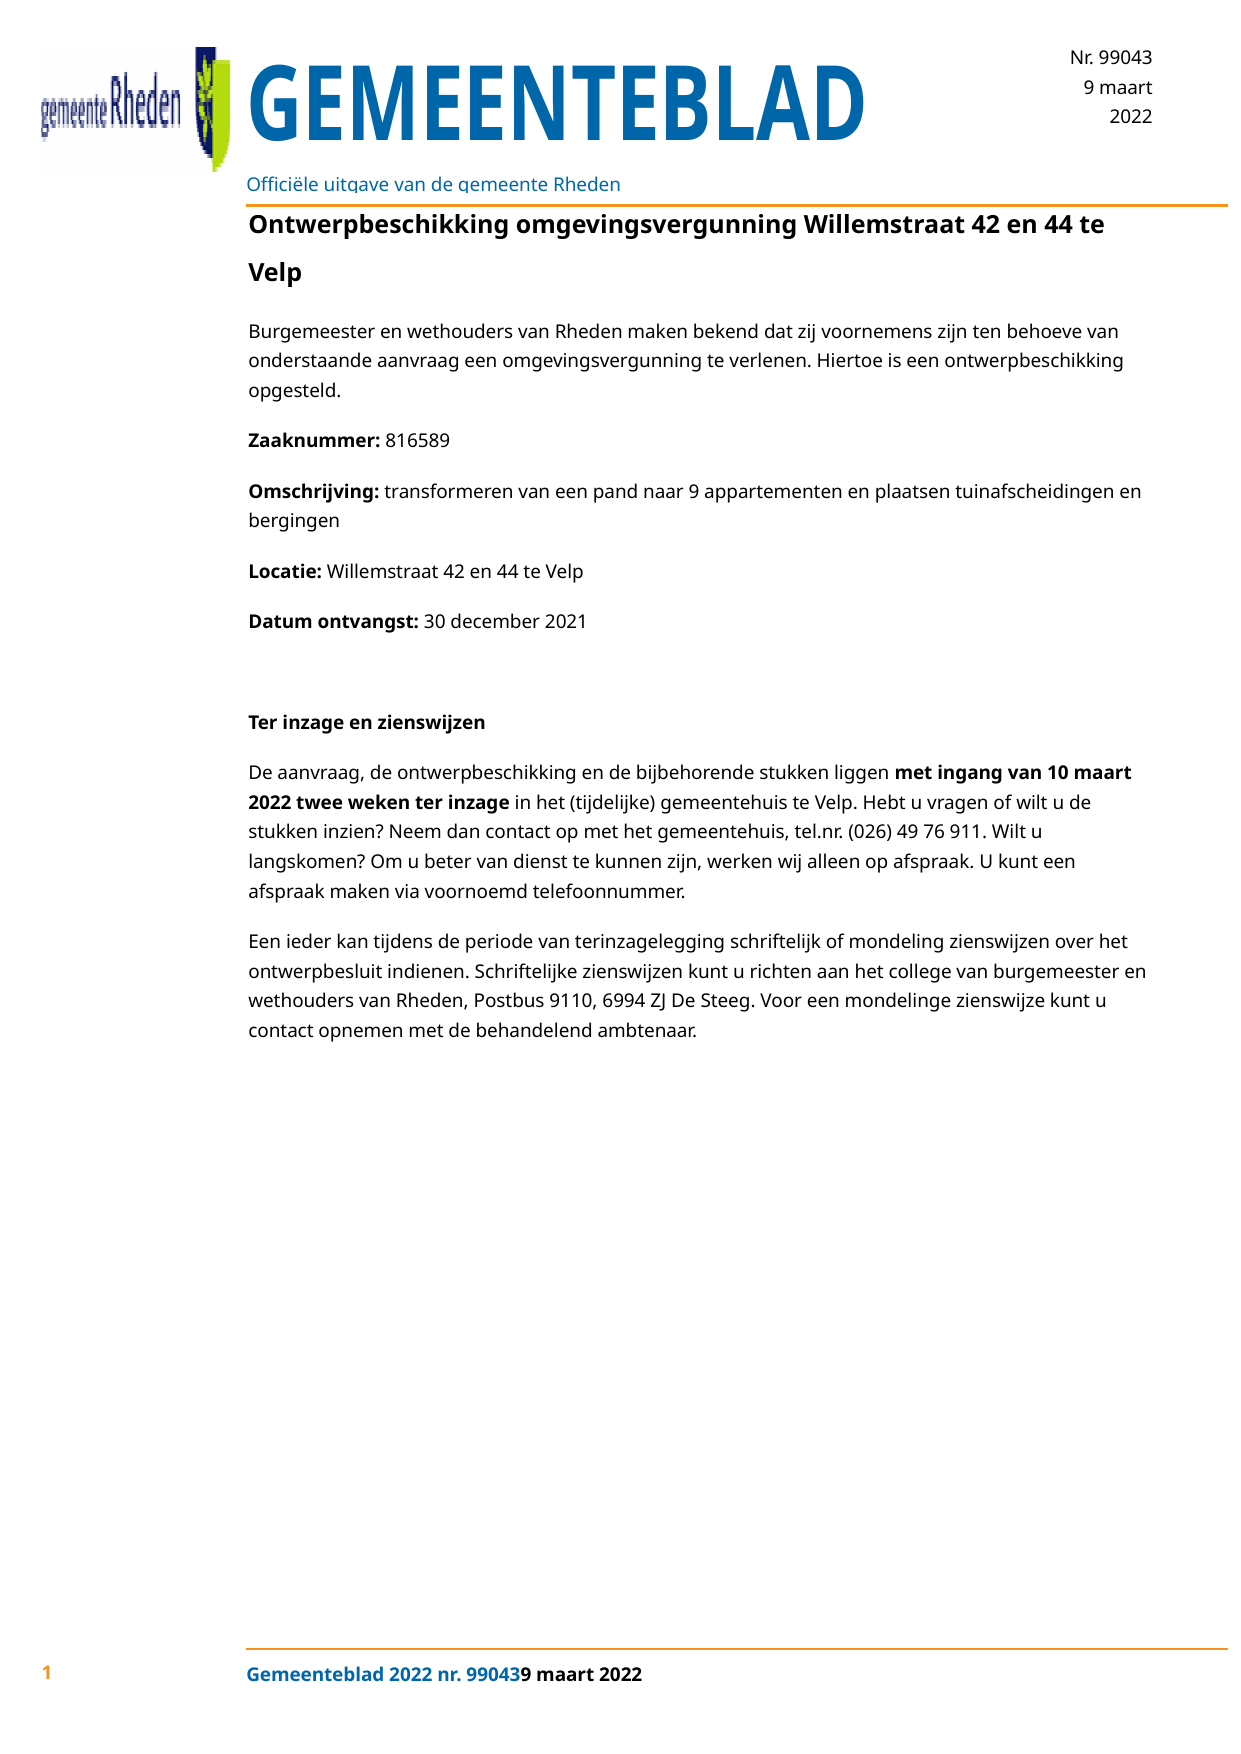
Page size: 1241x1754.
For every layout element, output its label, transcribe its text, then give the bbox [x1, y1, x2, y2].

text Ter inzage en zienswijzen [248, 709, 1152, 735]
text De aanvraag, de ontwerpbeschikking en de bijbehorende stukken liggen met ingang van 10 maart 2022 twee weken ter inzage in het (tijdelijke) gemeentehuis te Velp. Hebt u vragen of wilt u de stukken inzien? Neem dan contact op met het gemeentehuis, tel.nr. (026) 49 76 911. Wilt u langskomen? Om u beter van dienst te kunnen zijn, werken wij alleen op afspraak. U kunt een afspraak maken via voornoemd telefoonnummer. [248, 759, 1152, 904]
text Een ieder kan tijdens de periode van terinzagelegging schriftelijk of mondeling zienswijzen over het ontwerpbesluit indienen. Schriftelijke zienswijzen kunt u richten aan het college van burgemeester en wethouders van Rheden, Postbus 9110, 6994 ZJ De Steeg. Voor een mondelinge zienswijze kunt u contact opnemen met de behandelend ambtenaar. [248, 928, 1152, 1043]
text Zaaknummer: 816589 [248, 427, 1152, 453]
text Locatie: Willemstraat 42 en 44 te Velp [248, 558, 1152, 584]
text Burgemeester en wethouders van Rheden maken bekend dat zij voornemens zijn ten behoeve van onderstaande aanvraag een omgevingsvergunning te verlenen. Hiertoe is een ontwerpbeschikking opgesteld. [248, 318, 1152, 403]
text Omschrijving: transformeren van een pand naar 9 appartementen en plaatsen tuinafscheidingen en bergingen [248, 478, 1152, 533]
text Ontwerpbeschikking omgevingsvergunning Willemstraat 42 en 44 te Velp [248, 207, 1152, 288]
picture [41, 47, 231, 172]
text Datum ontvangst: 30 december 2021 [248, 608, 1152, 634]
